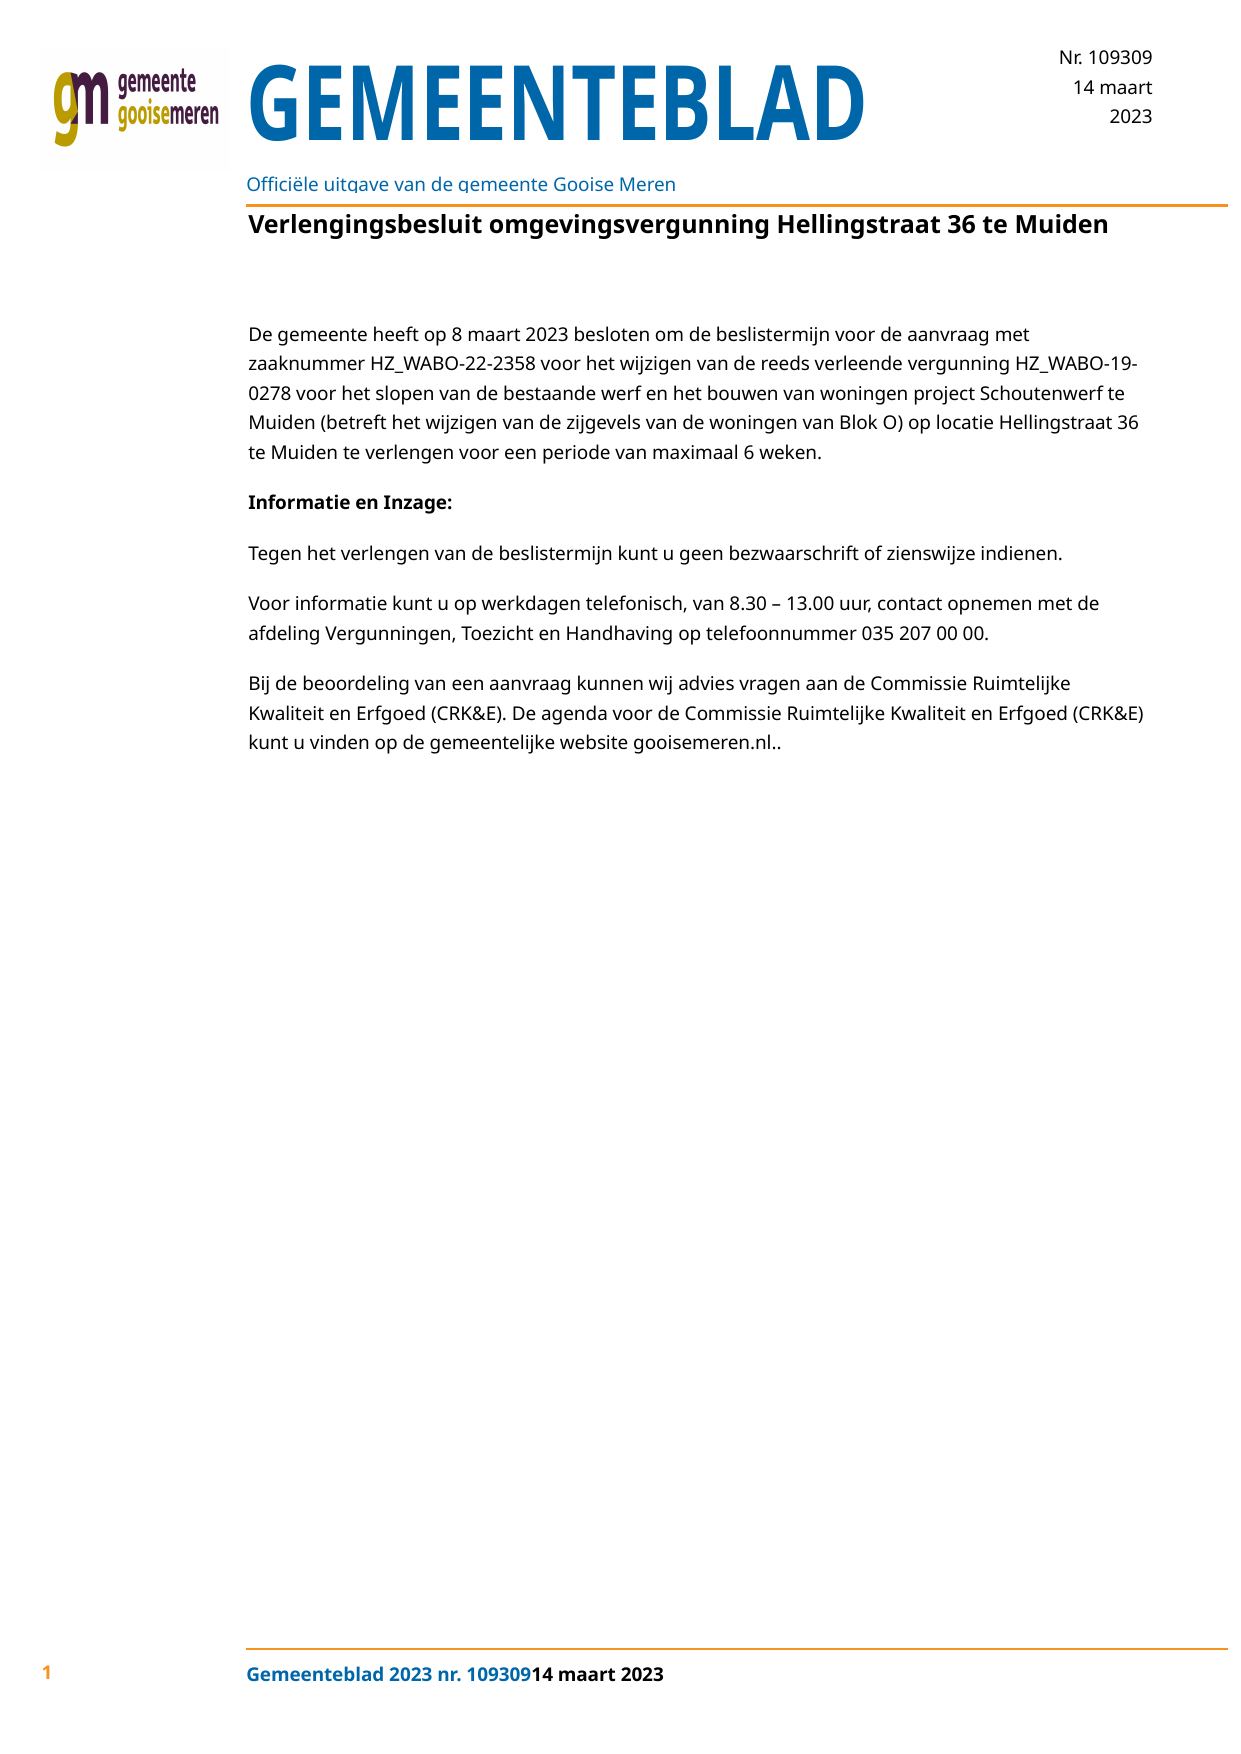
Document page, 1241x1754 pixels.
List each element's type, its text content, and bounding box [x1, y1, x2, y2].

text Voor informatie kunt u op werkdagen telefonisch, van 8.30 – 13.00 uur, contact opnemen met de afdeling Vergunningen, Toezicht en Handhaving op telefoonnummer 035 207 00 00. [248, 590, 1152, 646]
text Tegen het verlengen van de beslistermijn kunt u geen bezwaarschrift of zienswijze indienen. [248, 540, 1152, 566]
text Bij de beoordeling van een aanvraag kunnen wij advies vragen aan de Commissie Ruimtelijke Kwaliteit en Erfgoed (CRK&E). De agenda voor de Commissie Ruimtelijke Kwaliteit en Erfgoed (CRK&E) kunt u vinden op de gemeentelijke website gooisemeren.nl.. [248, 670, 1152, 755]
text Informatie en Inzage: [248, 489, 1152, 515]
picture [41, 47, 231, 172]
text De gemeente heeft op 8 maart 2023 besloten om de beslistermijn voor de aanvraag met zaaknummer HZ_WABO-22-2358 voor het wijzigen van de reeds verleende vergunning HZ_WABO-19-0278 voor het slopen van de bestaande werf en het bouwen van woningen project Schoutenwerf te Muiden (betreft het wijzigen van de zijgevels van de woningen van Blok O) op locatie Hellingstraat 36 te Muiden te verlengen voor een periode van maximaal 6 weken. [248, 321, 1152, 465]
text Verlengingsbesluit omgevingsvergunning Hellingstraat 36 te Muiden [248, 207, 1152, 241]
